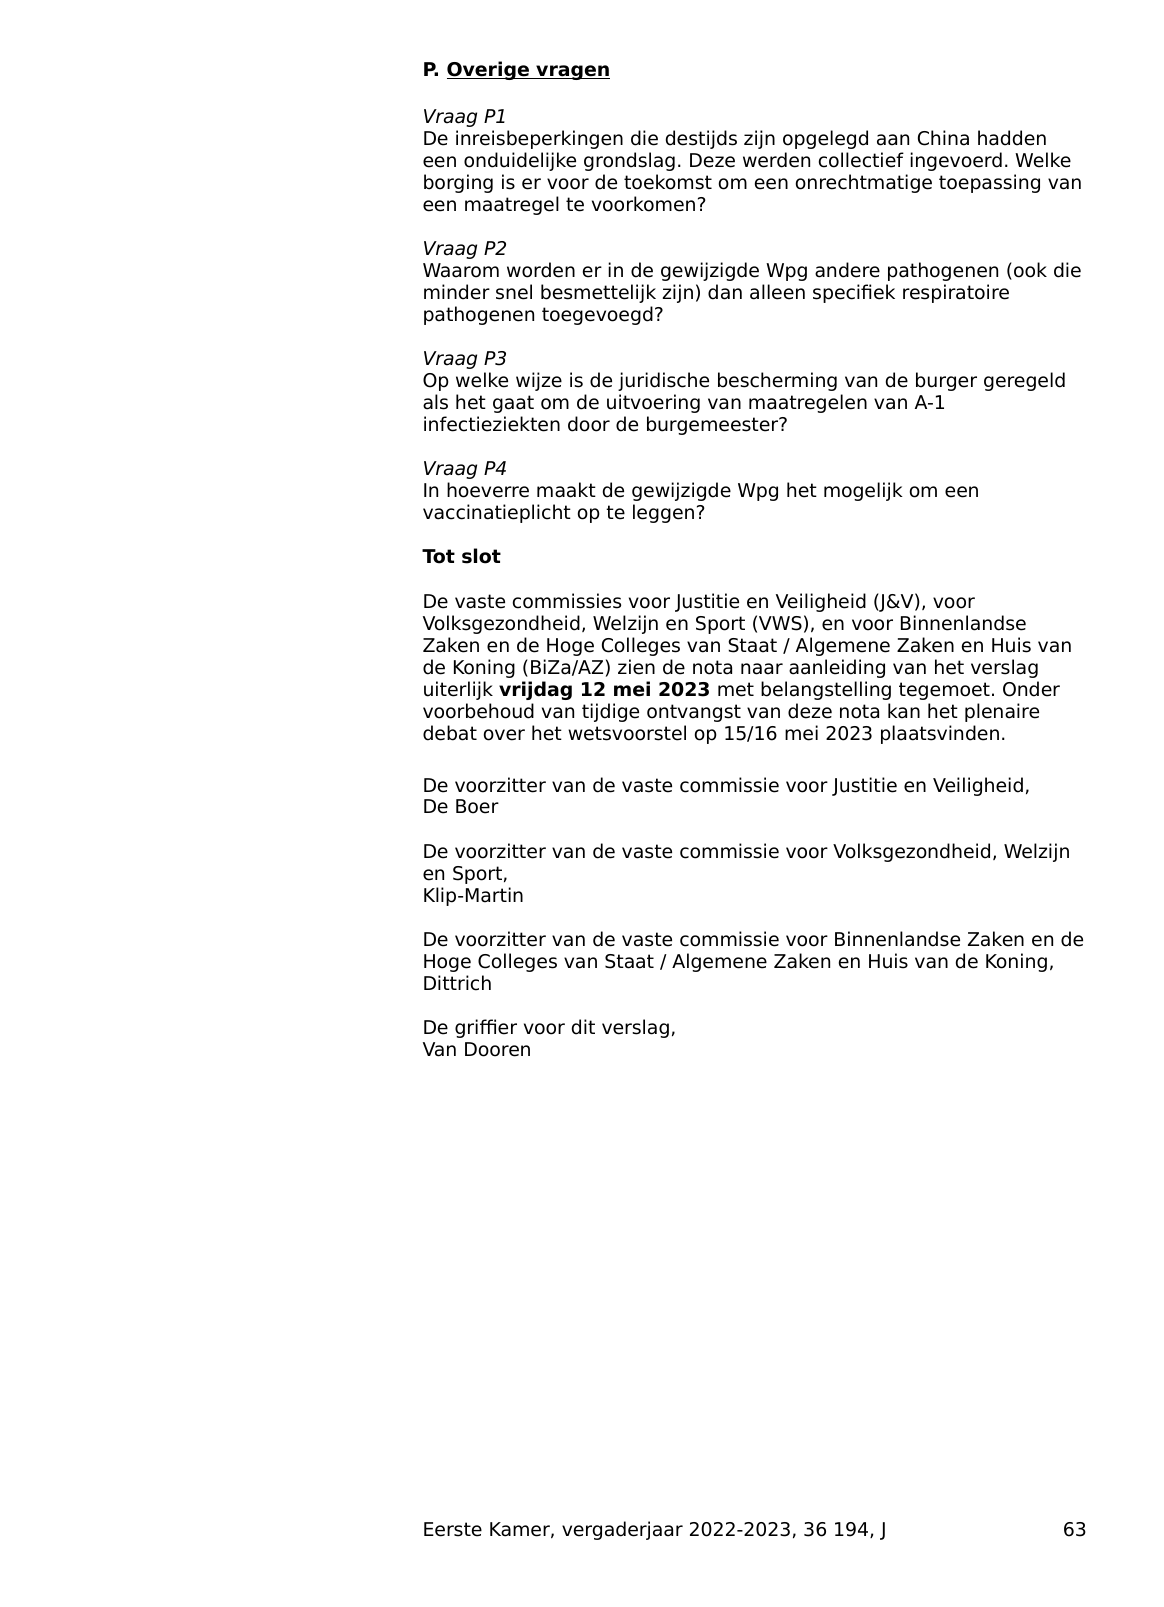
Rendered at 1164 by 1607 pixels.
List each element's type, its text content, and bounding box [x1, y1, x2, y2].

text Op welke wijze is de juridische bescherming van de burger geregeld als het gaat om de uitvoering van maatregelen van A-1 infectieziekten door de burgemeester? [422, 370, 1087, 436]
text De griffier voor dit verslag, Van Dooren [422, 1017, 1087, 1061]
subtitle Tot slot [422, 546, 1087, 568]
text Vraag P1 [422, 106, 1087, 128]
text De voorzitter van de vaste commissie voor Binnenlandse Zaken en de Hoge Colleges van Staat / Algemene Zaken en Huis van de Koning, Dittrich [422, 929, 1087, 995]
text Vraag P2 [422, 238, 1087, 260]
text Vraag P3 [422, 348, 1087, 370]
text De voorzitter van de vaste commissie voor Justitie en Veiligheid, De Boer [422, 774, 1087, 818]
text De voorzitter van de vaste commissie voor Volksgezondheid, Welzijn en Sport, Klip-Martin [422, 841, 1087, 907]
text Waarom worden er in de gewijzigde Wpg andere pathogenen (ook die minder snel besmettelijk zijn) dan alleen specifiek respiratoire pathogenen toegevoegd? [422, 260, 1087, 326]
text Vraag P4 [422, 458, 1087, 480]
subtitle P. Overige vragen [422, 59, 1087, 81]
text De vaste commissies voor Justitie en Veiligheid (J&V), voor Volksgezondheid, Welzijn en Sport (VWS), en voor Binnenlandse Zaken en de Hoge Colleges van Staat / Algemene Zaken en Huis van de Koning (BiZa/AZ) zien de nota naar aanleiding van het verslag uiterlijk vrijdag 12 mei 2023 met belangstelling tegemoet. Onder voorbehoud van tijdige ontvangst van deze nota kan het plenaire debat over het wetsvoorstel op 15/16 mei 2023 plaatsvinden. [422, 591, 1087, 744]
text De inreisbeperkingen die destijds zijn opgelegd aan China hadden een onduidelijke grondslag. Deze werden collectief ingevoerd. Welke borging is er voor de toekomst om een onrechtmatige toepassing van een maatregel te voorkomen? [422, 128, 1087, 216]
text In hoeverre maakt de gewijzigde Wpg het mogelijk om een vaccinatieplicht op te leggen? [422, 480, 1087, 524]
